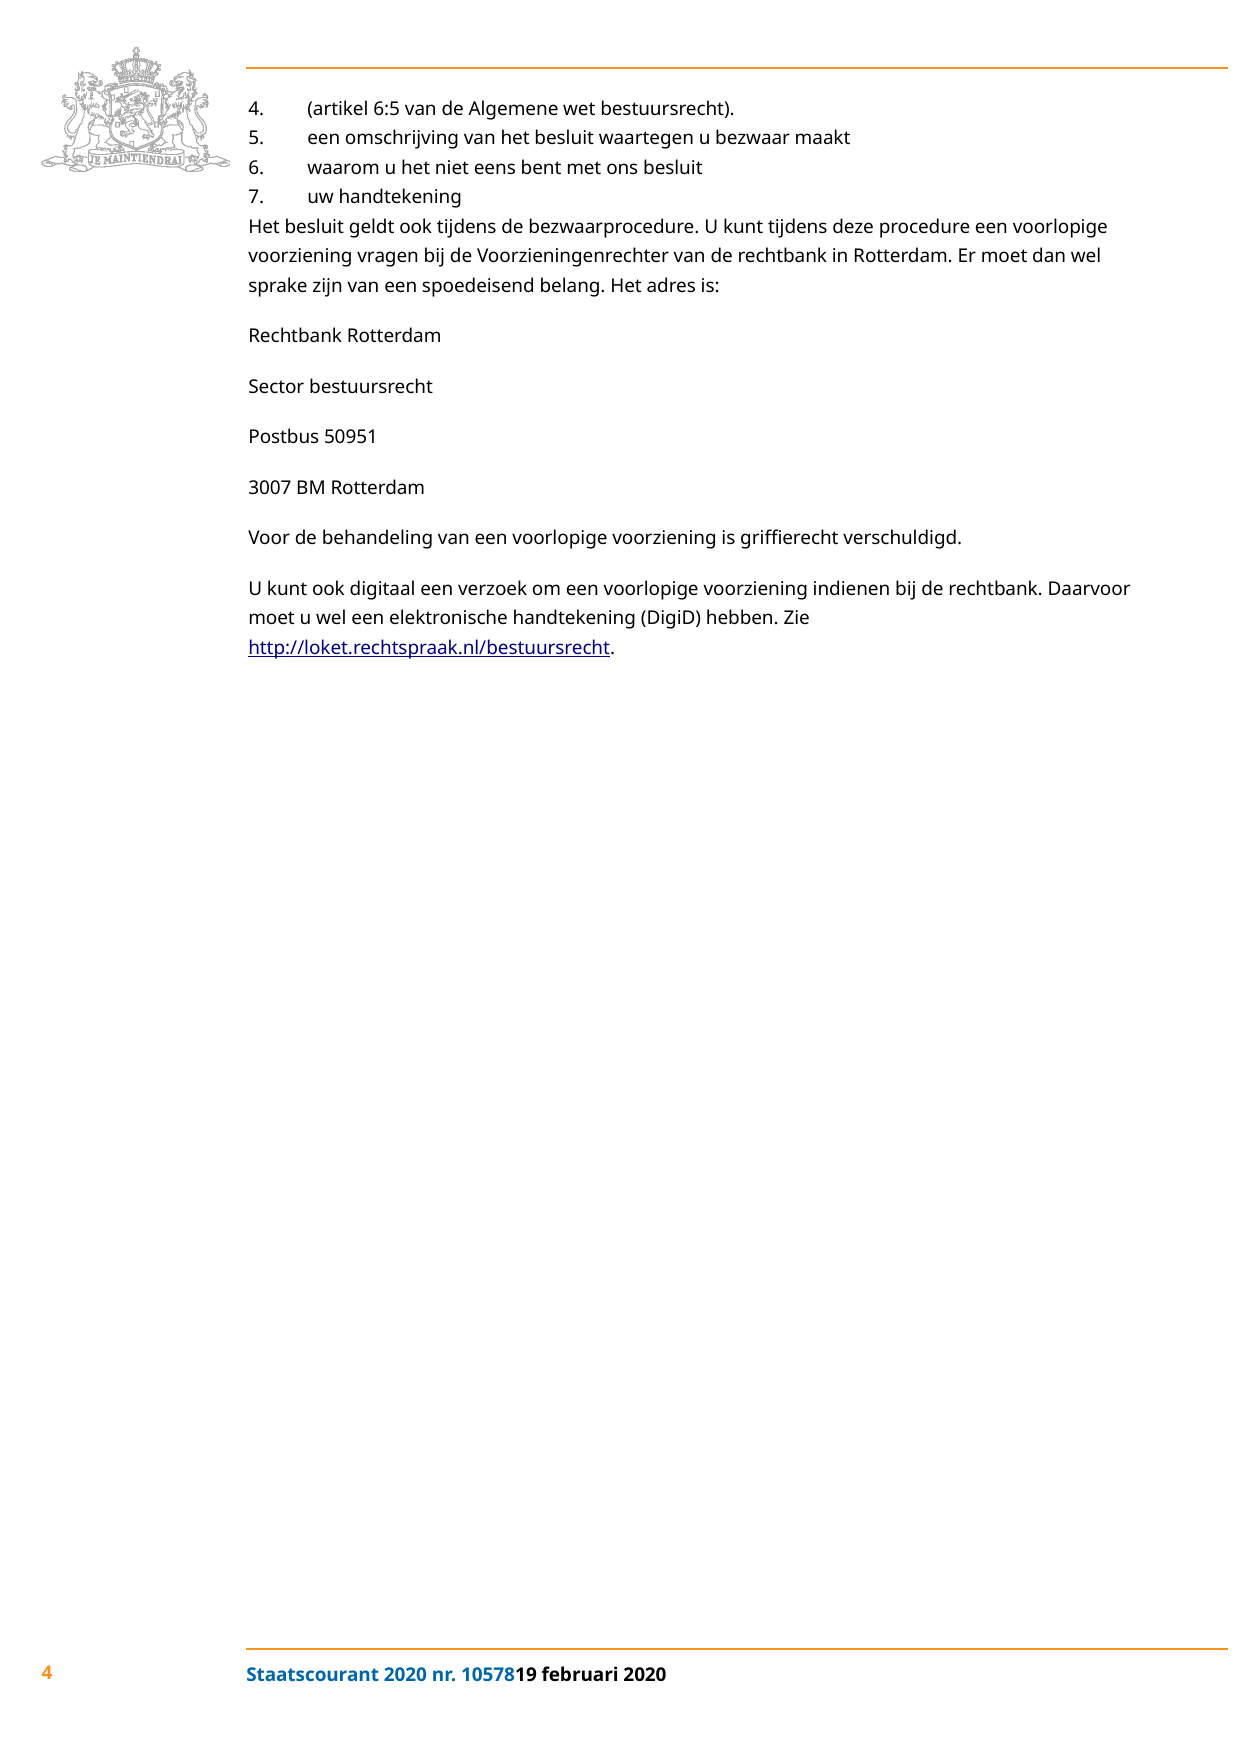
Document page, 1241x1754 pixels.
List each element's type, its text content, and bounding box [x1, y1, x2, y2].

text Postbus 50951 [248, 423, 1152, 449]
list een omschrijving van het besluit waartegen u bezwaar maakt [248, 124, 1152, 150]
picture [41, 47, 231, 172]
text Sector bestuursrecht [248, 373, 1152, 399]
list waarom u het niet eens bent met ons besluit [248, 154, 1152, 180]
list uw handtekening [248, 183, 1152, 209]
text Het besluit geldt ook tijdens de bezwaarprocedure. U kunt tijdens deze procedure een voorlopige voorziening vragen bij de Voorzieningenrechter van de rechtbank in Rotterdam. Er moet dan wel sprake zijn van een spoedeisend belang. Het adres is: [248, 213, 1152, 298]
list (artikel 6:5 van de Algemene wet bestuursrecht). [248, 95, 1152, 121]
text Rechtbank Rotterdam [248, 323, 1152, 348]
text Voor de behandeling van een voorlopige voorziening is griffierecht verschuldigd. [248, 524, 1152, 550]
text 3007 BM Rotterdam [248, 474, 1152, 500]
text U kunt ook digitaal een verzoek om een voorlopige voorziening indienen bij de rechtbank. Daarvoor moet u wel een elektronische handtekening (DigiD) hebben. Zie http://loket.rechtspraak.nl/bestuursrecht. [248, 575, 1152, 660]
